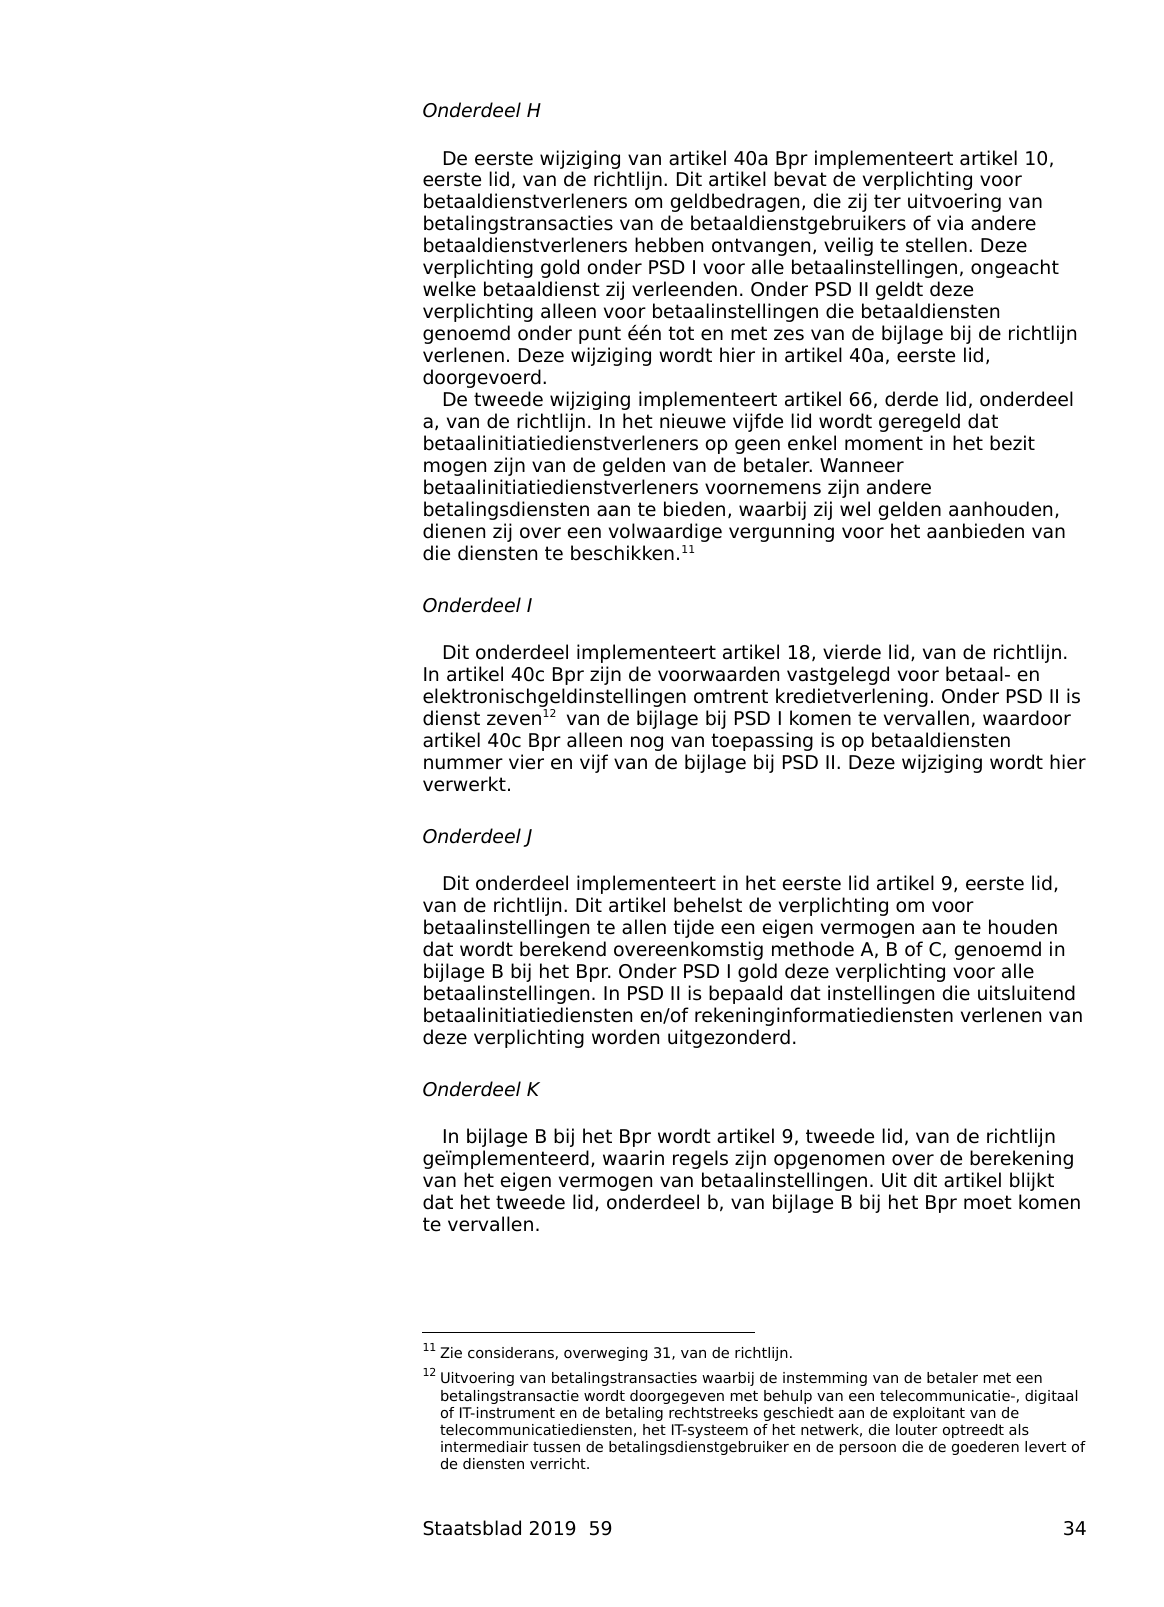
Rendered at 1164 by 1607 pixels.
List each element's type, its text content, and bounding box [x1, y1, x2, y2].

text De tweede wijziging implementeert artikel 66, derde lid, onderdeel a, van de richtlijn. In het nieuwe vijfde lid wordt geregeld dat betaalinitiatiedienstverleners op geen enkel moment in het bezit mogen zijn van de gelden van de betaler. Wanneer betaalinitiatiedienstverleners voornemens zijn andere betalingsdiensten aan te bieden, waarbij zij wel gelden aanhouden, dienen zij over een volwaardige vergunning voor het aanbieden van die diensten te beschikken. [422, 389, 1087, 565]
subtitle Onderdeel K [422, 1079, 1087, 1101]
text In bijlage B bij het Bpr wordt artikel 9, tweede lid, van de richtlijn geïmplementeerd, waarin regels zijn opgenomen over de berekening van het eigen vermogen van betaalinstellingen. Uit dit artikel blijkt dat het tweede lid, onderdeel b, van bijlage B bij het Bpr moet komen te vervallen. [422, 1126, 1087, 1236]
text Uitvoering van betalingstransacties waarbij de instemming van de betaler met een betalingstransactie wordt doorgegeven met behulp van een telecommunicatie-, digitaal of IT-instrument en de betaling rechtstreeks geschiedt aan de exploitant van de telecommunicatiediensten, het IT-systeem of het netwerk, die louter optreedt als intermediair tussen de betalingsdienstgebruiker en de persoon die de goederen levert of de diensten verricht. [422, 1366, 1087, 1473]
text Dit onderdeel implementeert in het eerste lid artikel 9, eerste lid, van de richtlijn. Dit artikel behelst de verplichting om voor betaalinstellingen te allen tijde een eigen vermogen aan te houden dat wordt berekend overeenkomstig methode A, B of C, genoemd in bijlage B bij het Bpr. Onder PSD I gold deze verplichting voor alle betaalinstellingen. In PSD II is bepaald dat instellingen die uitsluitend betaalinitiatiediensten en/of rekeninginformatiediensten verlenen van deze verplichting worden uitgezonderd. [422, 873, 1087, 1049]
subtitle Onderdeel I [422, 595, 1087, 617]
text De eerste wijziging van artikel 40a Bpr implementeert artikel 10, eerste lid, van de richtlijn. Dit artikel bevat de verplichting voor betaaldienstverleners om geldbedragen, die zij ter uitvoering van betalingstransacties van de betaaldienstgebruikers of via andere betaaldienstverleners hebben ontvangen, veilig te stellen. Deze verplichting gold onder PSD I voor alle betaalinstellingen, ongeacht welke betaaldienst zij verleenden. Onder PSD II geldt deze verplichting alleen voor betaalinstellingen die betaaldiensten genoemd onder punt één tot en met zes van de bijlage bij de richtlijn verlenen. Deze wijziging wordt hier in artikel 40a, eerste lid, doorgevoerd. [422, 147, 1087, 389]
subtitle Onderdeel J [422, 826, 1087, 848]
text Zie considerans, overweging 31, van de richtlijn. [422, 1341, 1087, 1363]
subtitle Onderdeel H [422, 100, 1087, 122]
text Dit onderdeel implementeert artikel 18, vierde lid, van de richtlijn. In artikel 40c Bpr zijn de voorwaarden vastgelegd voor betaal- en elektronischgeldinstellingen omtrent kredietverlening. Onder PSD II is dienst zeven van de bijlage bij PSD I komen te vervallen, waardoor artikel 40c Bpr alleen nog van toepassing is op betaaldiensten nummer vier en vijf van de bijlage bij PSD II. Deze wijziging wordt hier verwerkt. [422, 642, 1087, 796]
